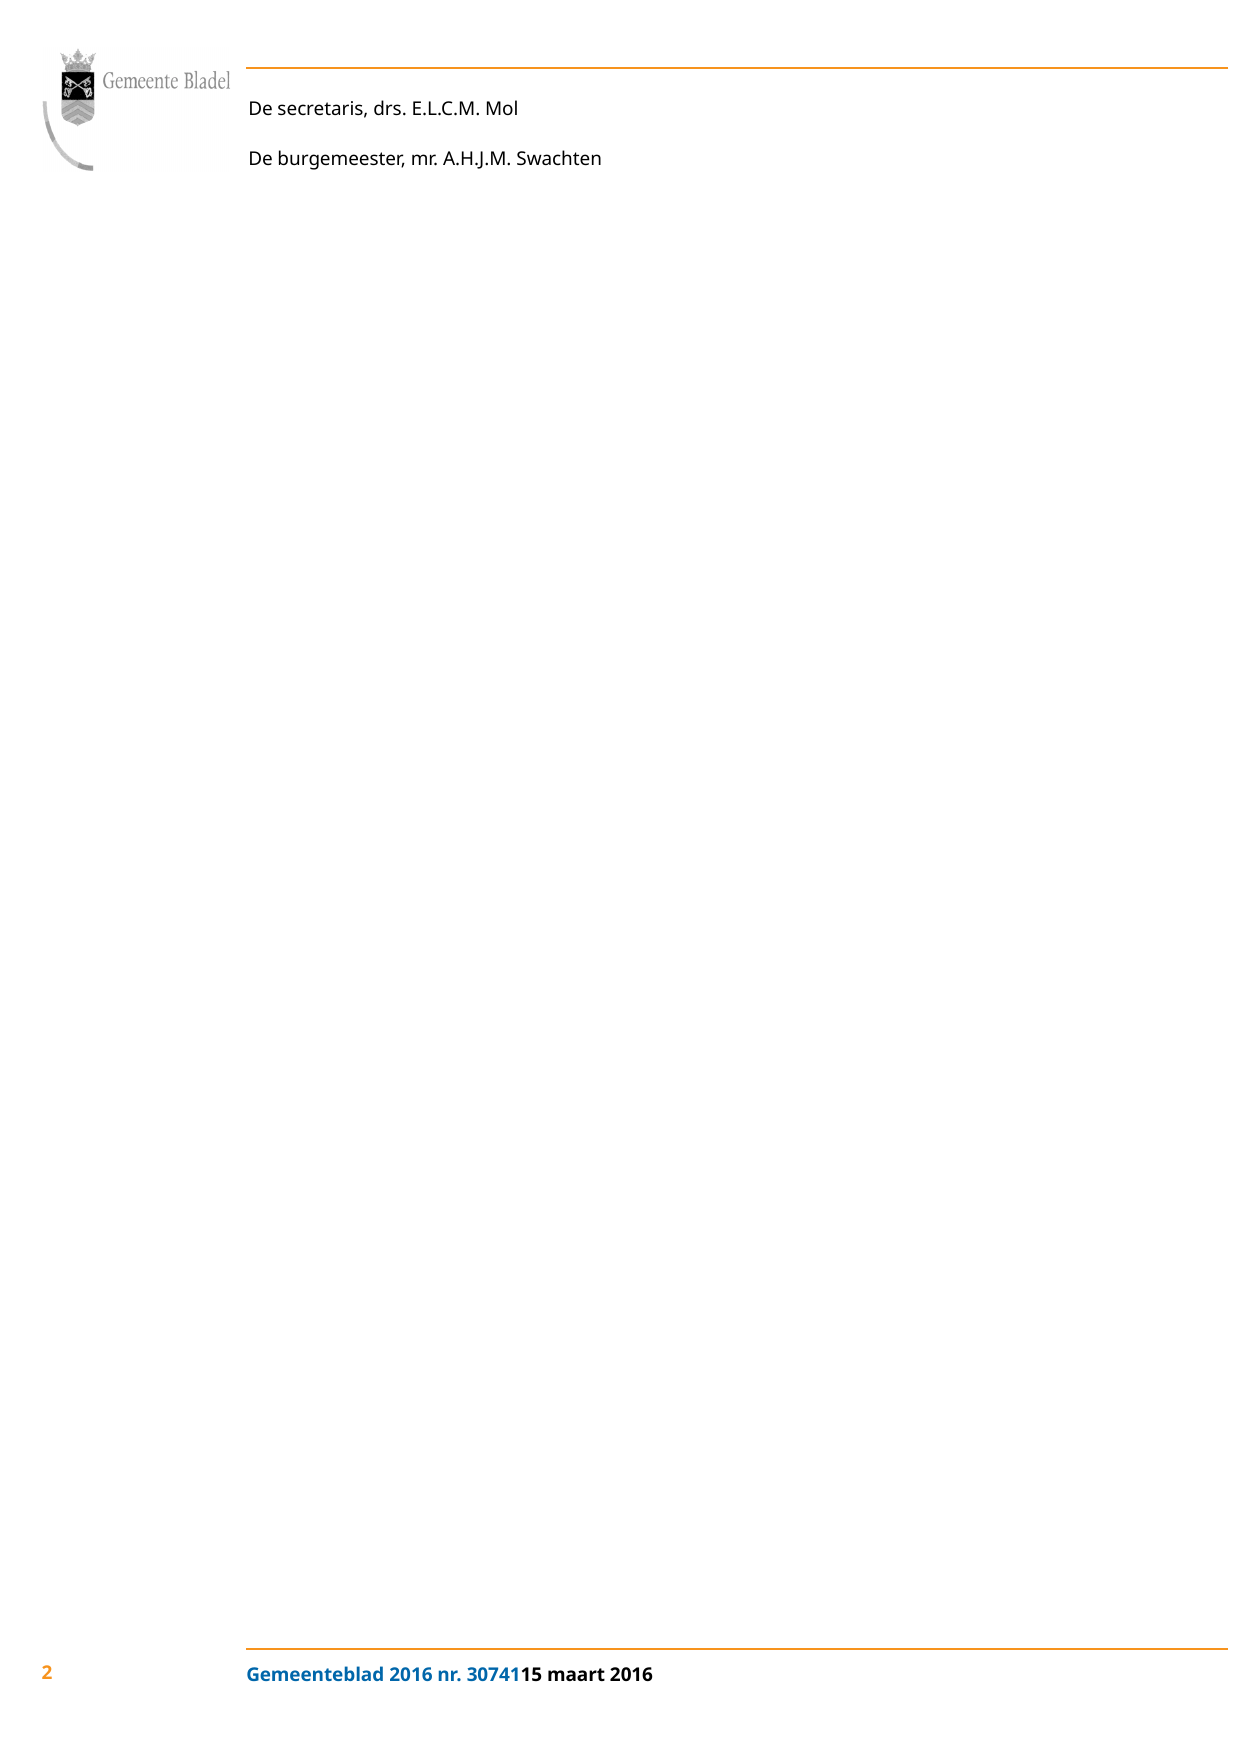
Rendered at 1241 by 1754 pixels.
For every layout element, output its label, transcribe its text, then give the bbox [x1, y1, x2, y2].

text De burgemeester, mr. A.H.J.M. Swachten [248, 145, 1152, 171]
text De secretaris, drs. E.L.C.M. Mol [248, 95, 1152, 121]
picture [41, 47, 231, 172]
